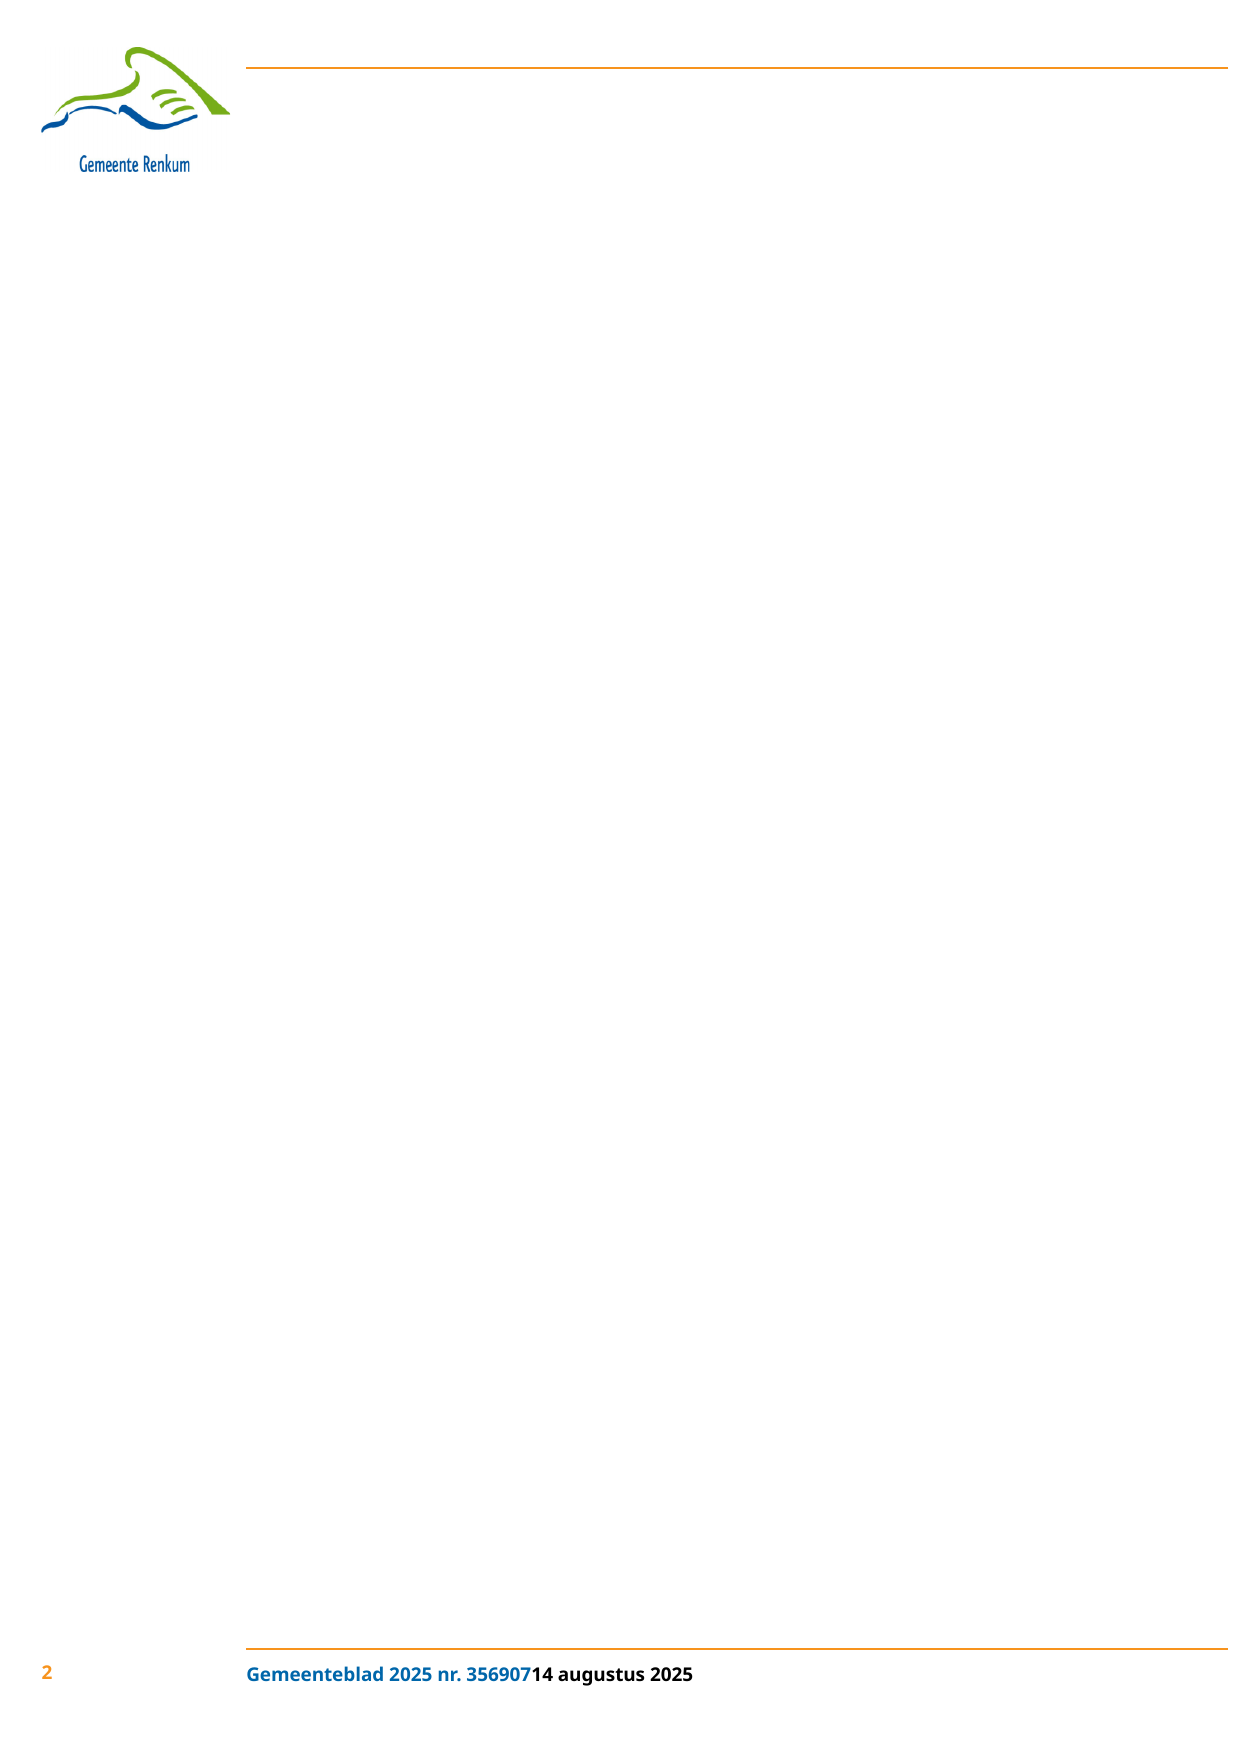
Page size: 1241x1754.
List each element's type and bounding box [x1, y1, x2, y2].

picture [41, 47, 231, 172]
